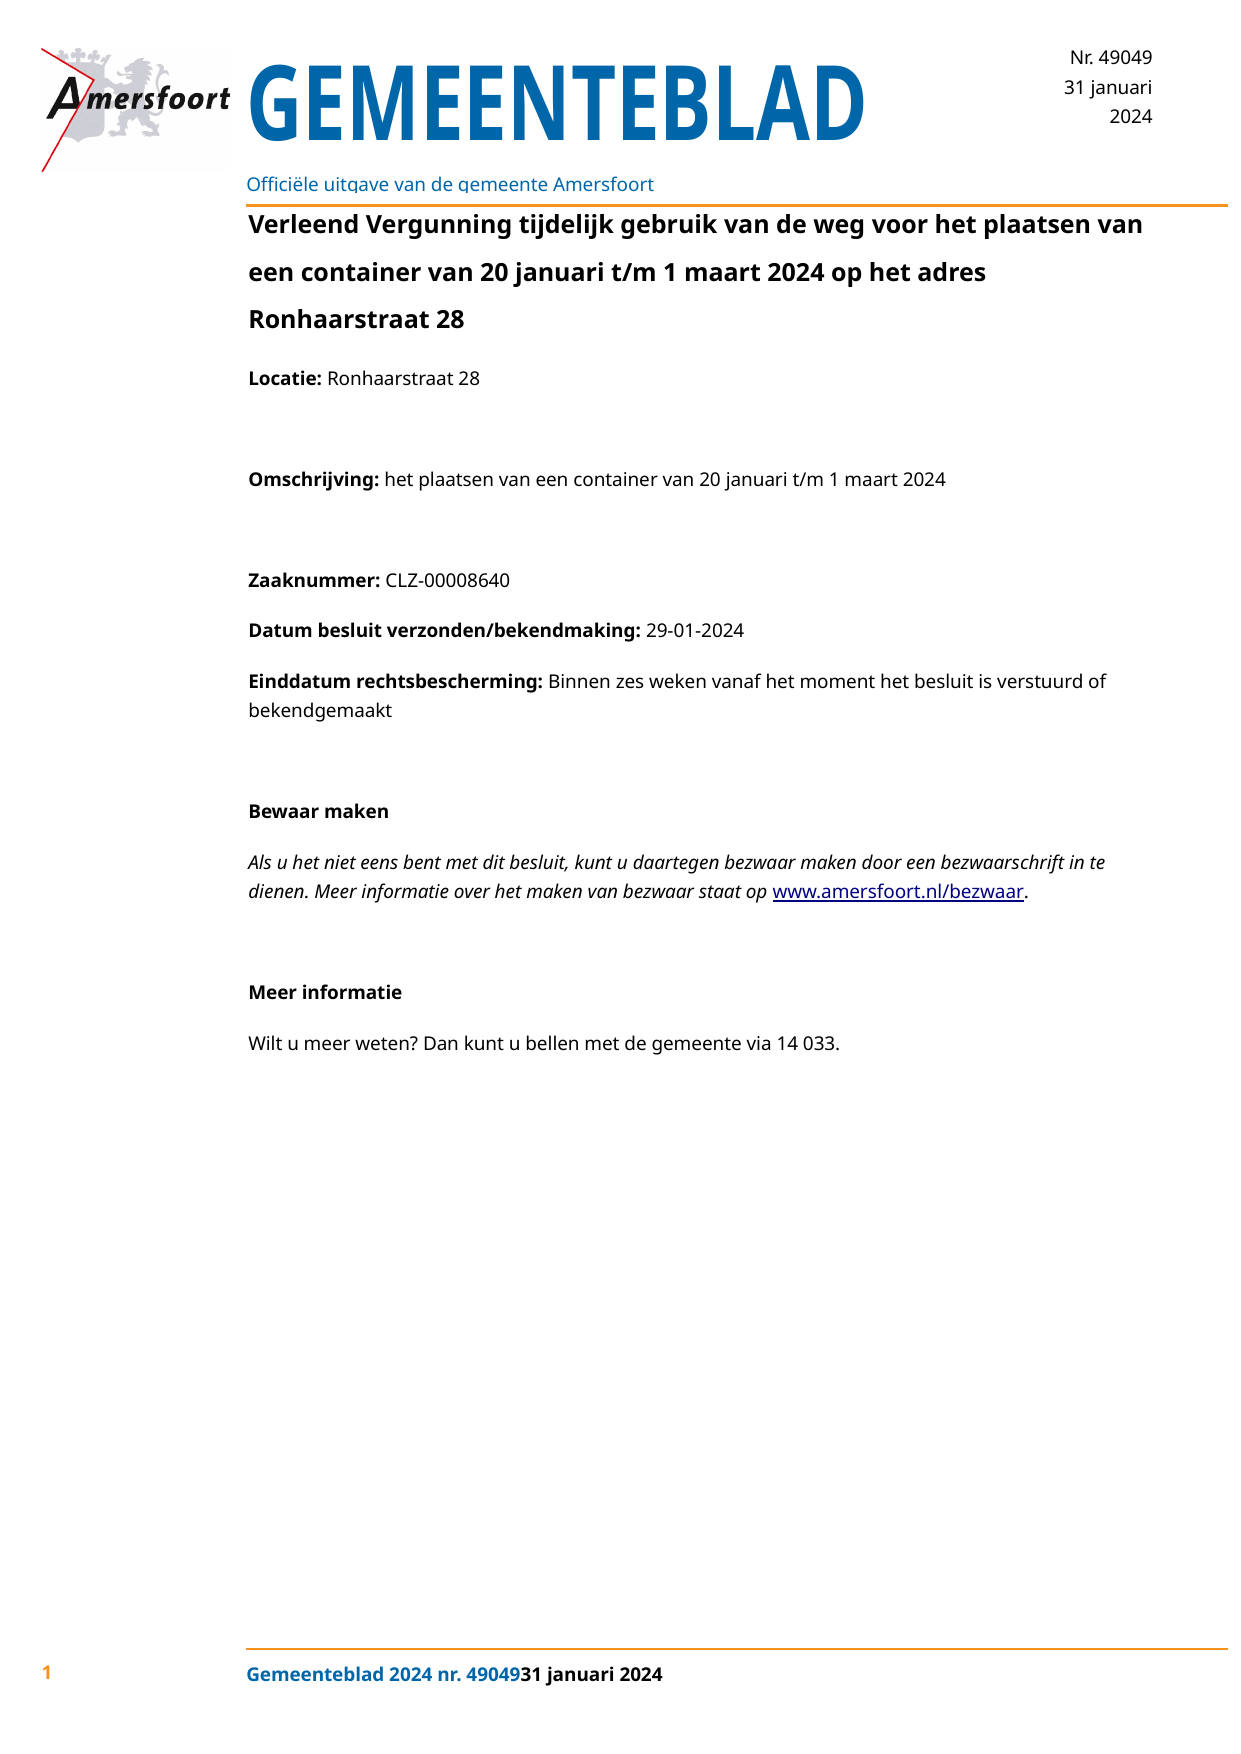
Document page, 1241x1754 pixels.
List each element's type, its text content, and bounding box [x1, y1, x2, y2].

text Einddatum rechtsbescherming: Binnen zes weken vanaf het moment het besluit is verstuurd of bekendgemaakt [248, 668, 1152, 723]
text Wilt u meer weten? Dan kunt u bellen met de gemeente via 14 033. [248, 1030, 1152, 1055]
text Als u het niet eens bent met dit besluit, kunt u daartegen bezwaar maken door een bezwaarschrift in te dienen. Meer informatie over het maken van bezwaar staat op www.amersfoort.nl/bezwaar. [248, 849, 1152, 904]
text Verleend Vergunning tijdelijk gebruik van de weg voor het plaatsen van een container van 20 januari t/m 1 maart 2024 op het adres Ronhaarstraat 28 [248, 207, 1152, 336]
text Bewaar maken [248, 798, 1152, 824]
text Locatie: Ronhaarstraat 28 [248, 366, 1152, 391]
text Datum besluit verzonden/bekendmaking: 29-01-2024 [248, 618, 1152, 643]
text Zaaknummer: CLZ-00008640 [248, 567, 1152, 593]
text Meer informatie [248, 979, 1152, 1005]
text Omschrijving: het plaatsen van een container van 20 januari t/m 1 maart 2024 [248, 466, 1152, 492]
picture [41, 47, 231, 172]
